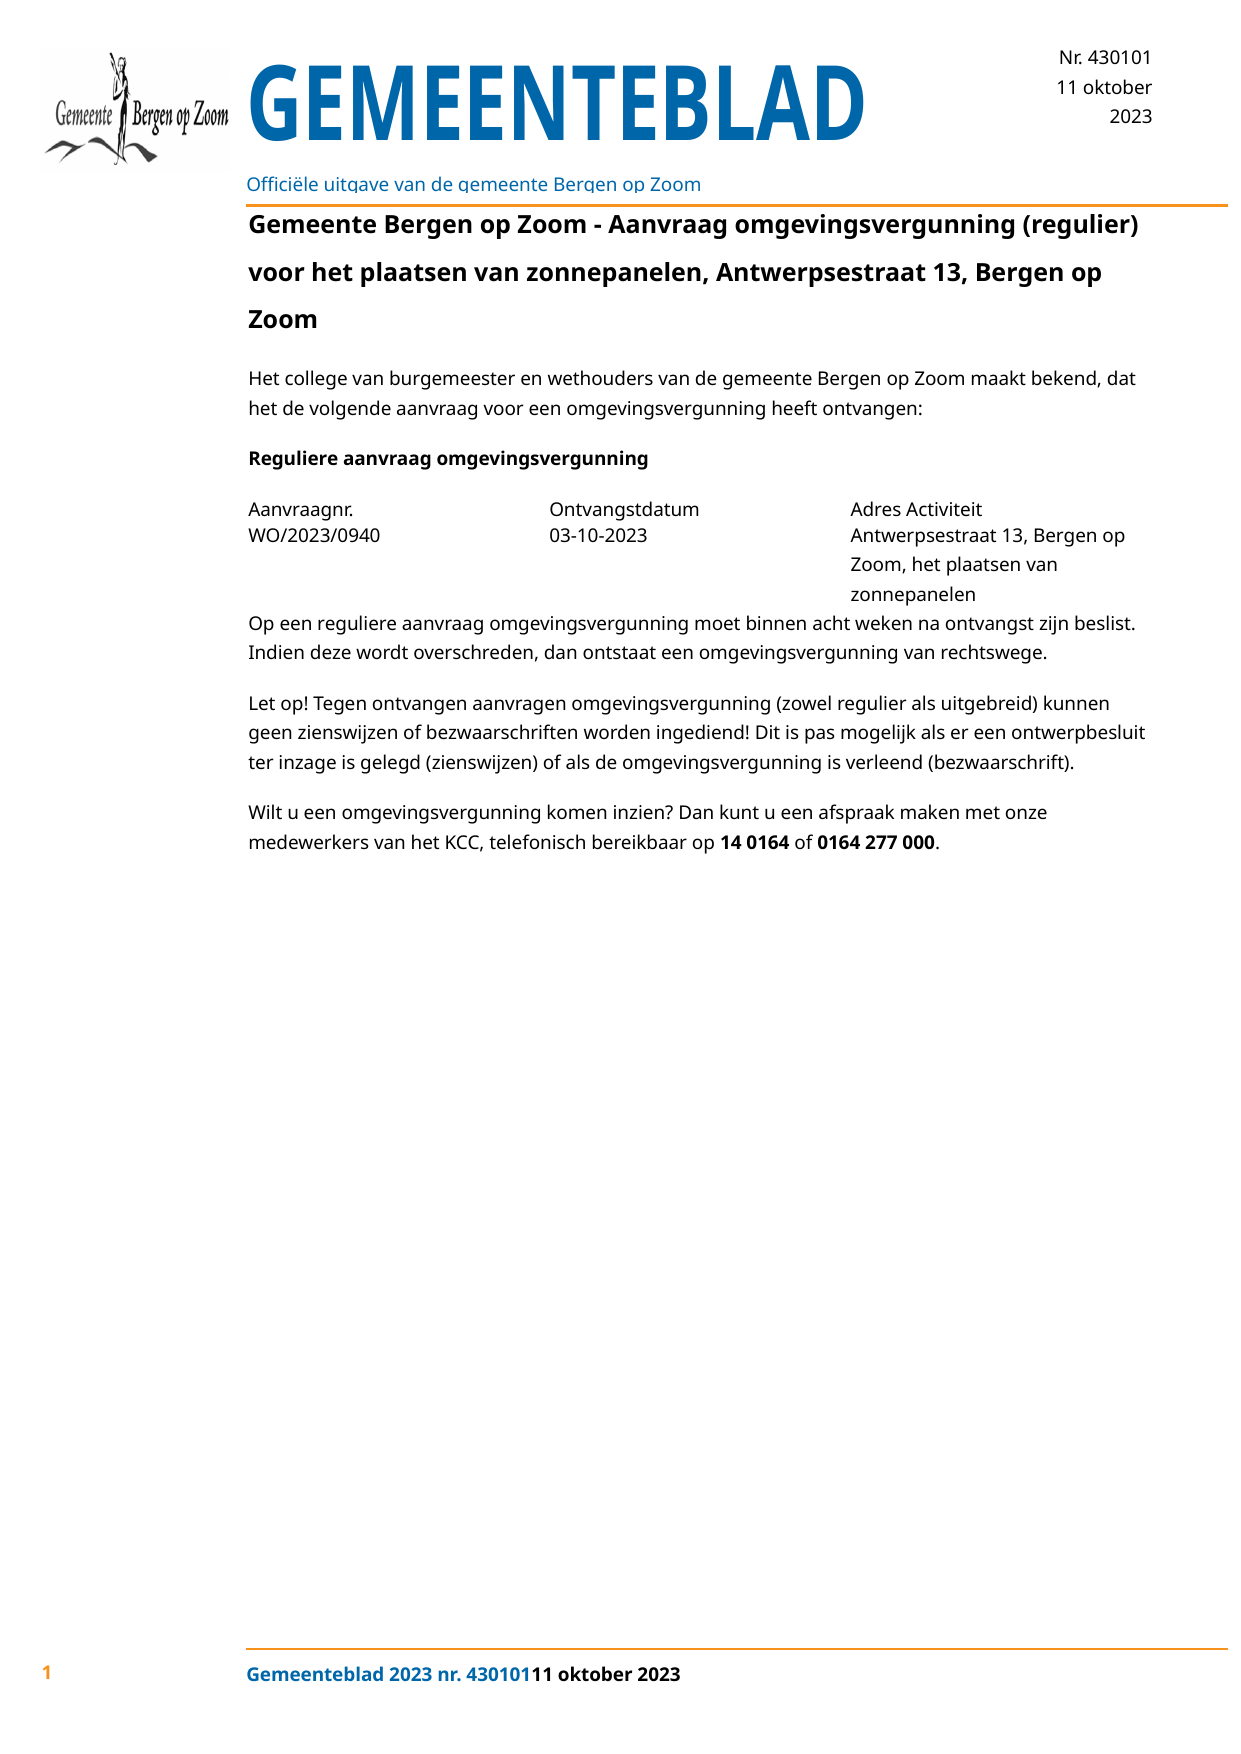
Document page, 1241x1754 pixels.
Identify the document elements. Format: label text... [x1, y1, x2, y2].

table_header Ontvangstdatum [549, 496, 850, 522]
table_cell 03-10-2023 [549, 522, 850, 607]
table_cell WO/2023/0940 [248, 522, 549, 607]
table_header Aanvraagnr. [248, 496, 549, 522]
table_cell Antwerpsestraat 13, Bergen op Zoom, het plaatsen van zonnepanelen [850, 522, 1152, 607]
text Wilt u een omgevingsvergunning komen inzien? Dan kunt u een afspraak maken met onze medewerkers van het KCC, telefonisch bereikbaar op 14 0164 of 0164 277 000. [248, 799, 1152, 855]
text Let op! Tegen ontvangen aanvragen omgevingsvergunning (zowel regulier als uitgebreid) kunnen geen zienswijzen of bezwaarschriften worden ingediend! Dit is pas mogelijk als er een ontwerpbesluit ter inzage is gelegd (zienswijzen) of als de omgevingsvergunning is verleend (bezwaarschrift). [248, 690, 1152, 775]
table_header Adres Activiteit [850, 496, 1152, 522]
text Op een reguliere aanvraag omgevingsvergunning moet binnen acht weken na ontvangst zijn beslist. Indien deze wordt overschreden, dan ontstaat een omgevingsvergunning van rechtswege. [248, 610, 1152, 665]
text Reguliere aanvraag omgevingsvergunning [248, 446, 1152, 471]
text Het college van burgemeester en wethouders van de gemeente Bergen op Zoom maakt bekend, dat het de volgende aanvraag voor een omgevingsvergunning heeft ontvangen: [248, 366, 1152, 421]
text Gemeente Bergen op Zoom - Aanvraag omgevingsvergunning (regulier) voor het plaatsen van zonnepanelen, Antwerpsestraat 13, Bergen op Zoom [248, 207, 1152, 336]
picture [41, 47, 231, 172]
